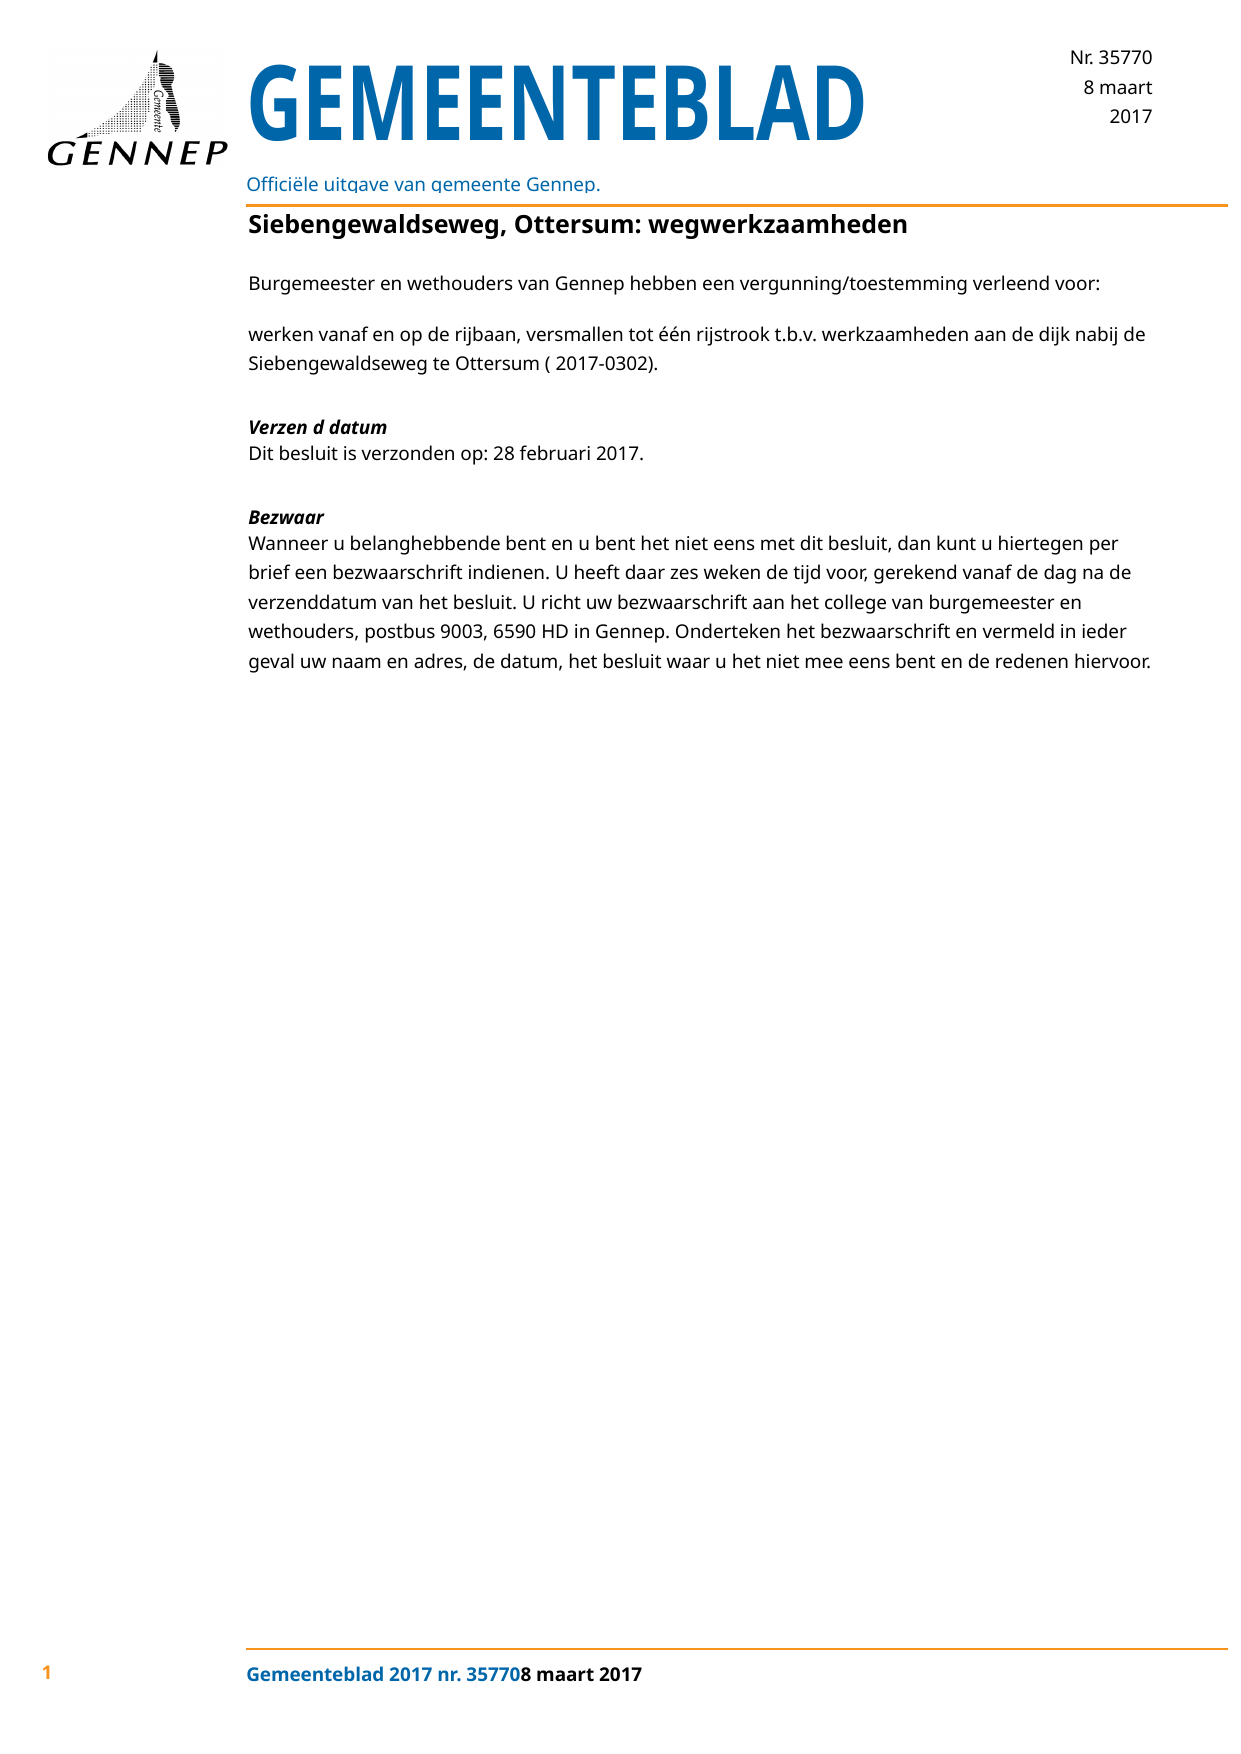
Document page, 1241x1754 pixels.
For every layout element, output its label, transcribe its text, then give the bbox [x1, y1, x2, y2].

text Verzen d datum [248, 414, 1152, 440]
text Dit besluit is verzonden op: 28 februari 2017. [248, 440, 1152, 466]
text Wanneer u belanghebbende bent en u bent het niet eens met dit besluit, dan kunt u hiertegen per brief een bezwaarschrift indienen. U heeft daar zes weken de tijd voor, gerekend vanaf de dag na de verzenddatum van het besluit. U richt uw bezwaarschrift aan het college van burgemeester en wethouders, postbus 9003, 6590 HD in Gennep. Onderteken het bezwaarschrift en vermeld in ieder geval uw naam en adres, de datum, het besluit waar u het niet mee eens bent en de redenen hiervoor. [248, 530, 1152, 674]
text Siebengewaldseweg, Ottersum: wegwerkzaamheden [248, 207, 1152, 241]
text werken vanaf en op de rijbaan, versmallen tot één rijstrook t.b.v. werkzaamheden aan de dijk nabij de Siebengewaldseweg te Ottersum ( 2017-0302). [248, 321, 1152, 376]
text Burgemeester en wethouders van Gennep hebben een vergunning/toestemming verleend voor: [248, 270, 1152, 296]
text Bezwaar [248, 504, 1152, 530]
picture [41, 47, 231, 172]
